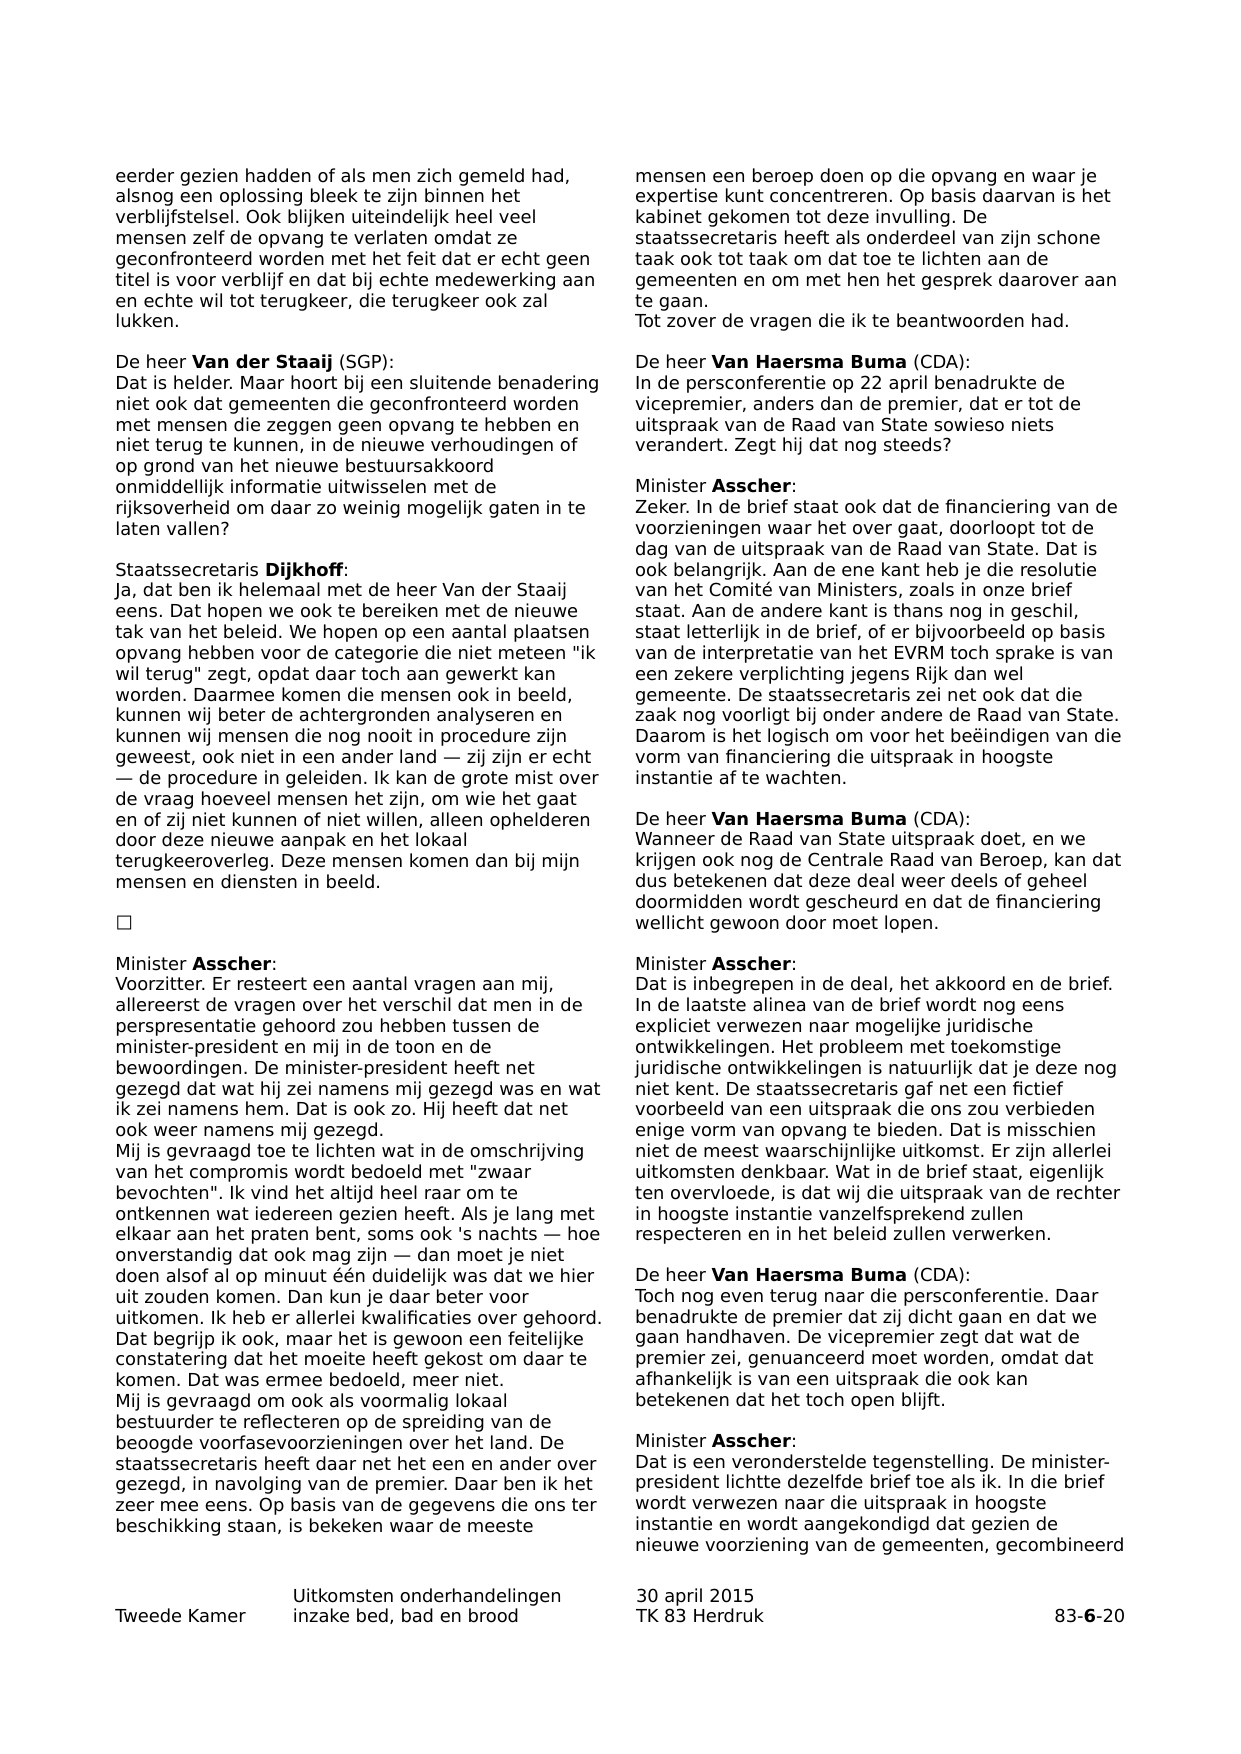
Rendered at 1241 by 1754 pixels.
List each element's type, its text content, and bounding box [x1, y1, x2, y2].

text Staatssecretaris Dijkhoff: [115, 559, 605, 580]
text Dat is helder. Maar hoort bij een sluitende benadering niet ook dat gemeenten die geconfronteerd worden met mensen die zeggen geen opvang te hebben en niet terug te kunnen, in de nieuwe verhoudingen of op grond van het nieuwe bestuursakkoord onmiddellijk informatie uitwisselen met de rijksoverheid om daar zo weinig mogelijk gaten in te laten vallen? [115, 373, 605, 539]
text De heer Van Haersma Buma (CDA): [635, 808, 1125, 829]
text Voorzitter. Er resteert een aantal vragen aan mij, allereerst de vragen over het verschil dat men in de perspresentatie gehoord zou hebben tussen de minister-president en mij in de toon en de bewoordingen. De minister-president heeft net gezegd dat wat hij zei namens mij gezegd was en wat ik zei namens hem. Dat is ook zo. Hij heeft dat net ook weer namens mij gezegd. [115, 974, 605, 1141]
text Minister Asscher: [115, 953, 605, 974]
text Minister Asscher: [635, 476, 1125, 497]
text De heer Van Haersma Buma (CDA): [635, 352, 1125, 373]
text Mij is gevraagd om ook als voormalig lokaal bestuurder te reflecteren op de spreiding van de beoogde voorfasevoorzieningen over het land. De staatssecretaris heeft daar net het een en ander over gezegd, in navolging van de premier. Daar ben ik het zeer mee eens. Op basis van de gegevens die ons ter beschikking staan, is bekeken waar de meeste [115, 1391, 605, 1537]
text Wanneer de Raad van State uitspraak doet, en we krijgen ook nog de Centrale Raad van Beroep, kan dat dus betekenen dat deze deal weer deels of geheel doormidden wordt gescheurd en dat de financiering wellicht gewoon door moet lopen. [635, 829, 1125, 933]
text Dat is inbegrepen in de deal, het akkoord en de brief. In de laatste alinea van de brief wordt nog eens expliciet verwezen naar mogelijke juridische ontwikkelingen. Het probleem met toekomstige juridische ontwikkelingen is natuurlijk dat je deze nog niet kent. De staatssecretaris gaf net een fictief voorbeeld van een uitspraak die ons zou verbieden enige vorm van opvang te bieden. Dat is misschien niet de meest waarschijnlijke uitkomst. Er zijn allerlei uitkomsten denkbaar. Wat in de brief staat, eigenlijk ten overvloede, is dat wij die uitspraak van de rechter in hoogste instantie vanzelfsprekend zullen respecteren en in het beleid zullen verwerken. [635, 974, 1125, 1245]
text De heer Van der Staaij (SGP): [115, 352, 605, 373]
text In de persconferentie op 22 april benadrukte de vicepremier, anders dan de premier, dat er tot de uitspraak van de Raad van State sowieso niets verandert. Zegt hij dat nog steeds? [635, 373, 1125, 456]
text Tot zover de vragen die ik te beantwoorden had. [635, 311, 1125, 332]
text Minister Asscher: [635, 1431, 1125, 1451]
text Minister Asscher: [635, 953, 1125, 974]
text Zeker. In de brief staat ook dat de financiering van de voorzieningen waar het over gaat, doorloopt tot de dag van de uitspraak van de Raad van State. Dat is ook belangrijk. Aan de ene kant heb je die resolutie van het Comité van Ministers, zoals in onze brief staat. Aan de andere kant is thans nog in geschil, staat letterlijk in de brief, of er bijvoorbeeld op basis van de interpretatie van het EVRM toch sprake is van een zekere verplichting jegens Rijk dan wel gemeente. De staatssecretaris zei net ook dat die zaak nog voorligt bij onder andere de Raad van State. Daarom is het logisch om voor het beëindigen van die vorm van financiering die uitspraak in hoogste instantie af te wachten. [635, 497, 1125, 788]
text Toch nog even terug naar die persconferentie. Daar benadrukte de premier dat zij dicht gaan en dat we gaan handhaven. De vicepremier zegt dat wat de premier zei, genuanceerd moet worden, omdat dat afhankelijk is van een uitspraak die ook kan betekenen dat het toch open blijft. [635, 1286, 1125, 1411]
text ⬜ [115, 913, 605, 933]
text Ja, dat ben ik helemaal met de heer Van der Staaij eens. Dat hopen we ook te bereiken met de nieuwe tak van het beleid. We hopen op een aantal plaatsen opvang hebben voor de categorie die niet meteen "ik wil terug" zegt, opdat daar toch aan gewerkt kan worden. Daarmee komen die mensen ook in beeld, kunnen wij beter de achtergronden analyseren en kunnen wij mensen die nog nooit in procedure zijn geweest, ook niet in een ander land — zij zijn er echt — de procedure in geleiden. Ik kan de grote mist over de vraag hoeveel mensen het zijn, om wie het gaat en of zij niet kunnen of niet willen, alleen ophelderen door deze nieuwe aanpak en het lokaal terugkeeroverleg. Deze mensen komen dan bij mijn mensen en diensten in beeld. [115, 580, 605, 893]
text Dat is een veronderstelde tegenstelling. De minister-president lichtte dezelfde brief toe als ik. In die brief wordt verwezen naar die uitspraak in hoogste instantie en wordt aangekondigd dat gezien de nieuwe voorziening van de gemeenten, gecombineerd [635, 1451, 1125, 1556]
text Mij is gevraagd toe te lichten wat in de omschrijving van het compromis wordt bedoeld met "zwaar bevochten". Ik vind het altijd heel raar om te ontkennen wat iedereen gezien heeft. Als je lang met elkaar aan het praten bent, soms ook 's nachts — hoe onverstandig dat ook mag zijn — dan moet je niet doen alsof al op minuut één duidelijk was dat we hier uit zouden komen. Dan kun je daar beter voor uitkomen. Ik heb er allerlei kwalificaties over gehoord. Dat begrijp ik ook, maar het is gewoon een feitelijke constatering dat het moeite heeft gekost om daar te komen. Dat was ermee bedoeld, meer niet. [115, 1141, 605, 1391]
text mensen een beroep doen op die opvang en waar je expertise kunt concentreren. Op basis daarvan is het kabinet gekomen tot deze invulling. De staatssecretaris heeft als onderdeel van zijn schone taak ook tot taak om dat toe te lichten aan de gemeenten en om met hen het gesprek daarover aan te gaan. [635, 165, 1125, 311]
text De heer Van Haersma Buma (CDA): [635, 1265, 1125, 1286]
text eerder gezien hadden of als men zich gemeld had, alsnog een oplossing bleek te zijn binnen het verblijfstelsel. Ook blijken uiteindelijk heel veel mensen zelf de opvang te verlaten omdat ze geconfronteerd worden met het feit dat er echt geen titel is voor verblijf en dat bij echte medewerking aan en echte wil tot terugkeer, die terugkeer ook zal lukken. [115, 165, 605, 332]
